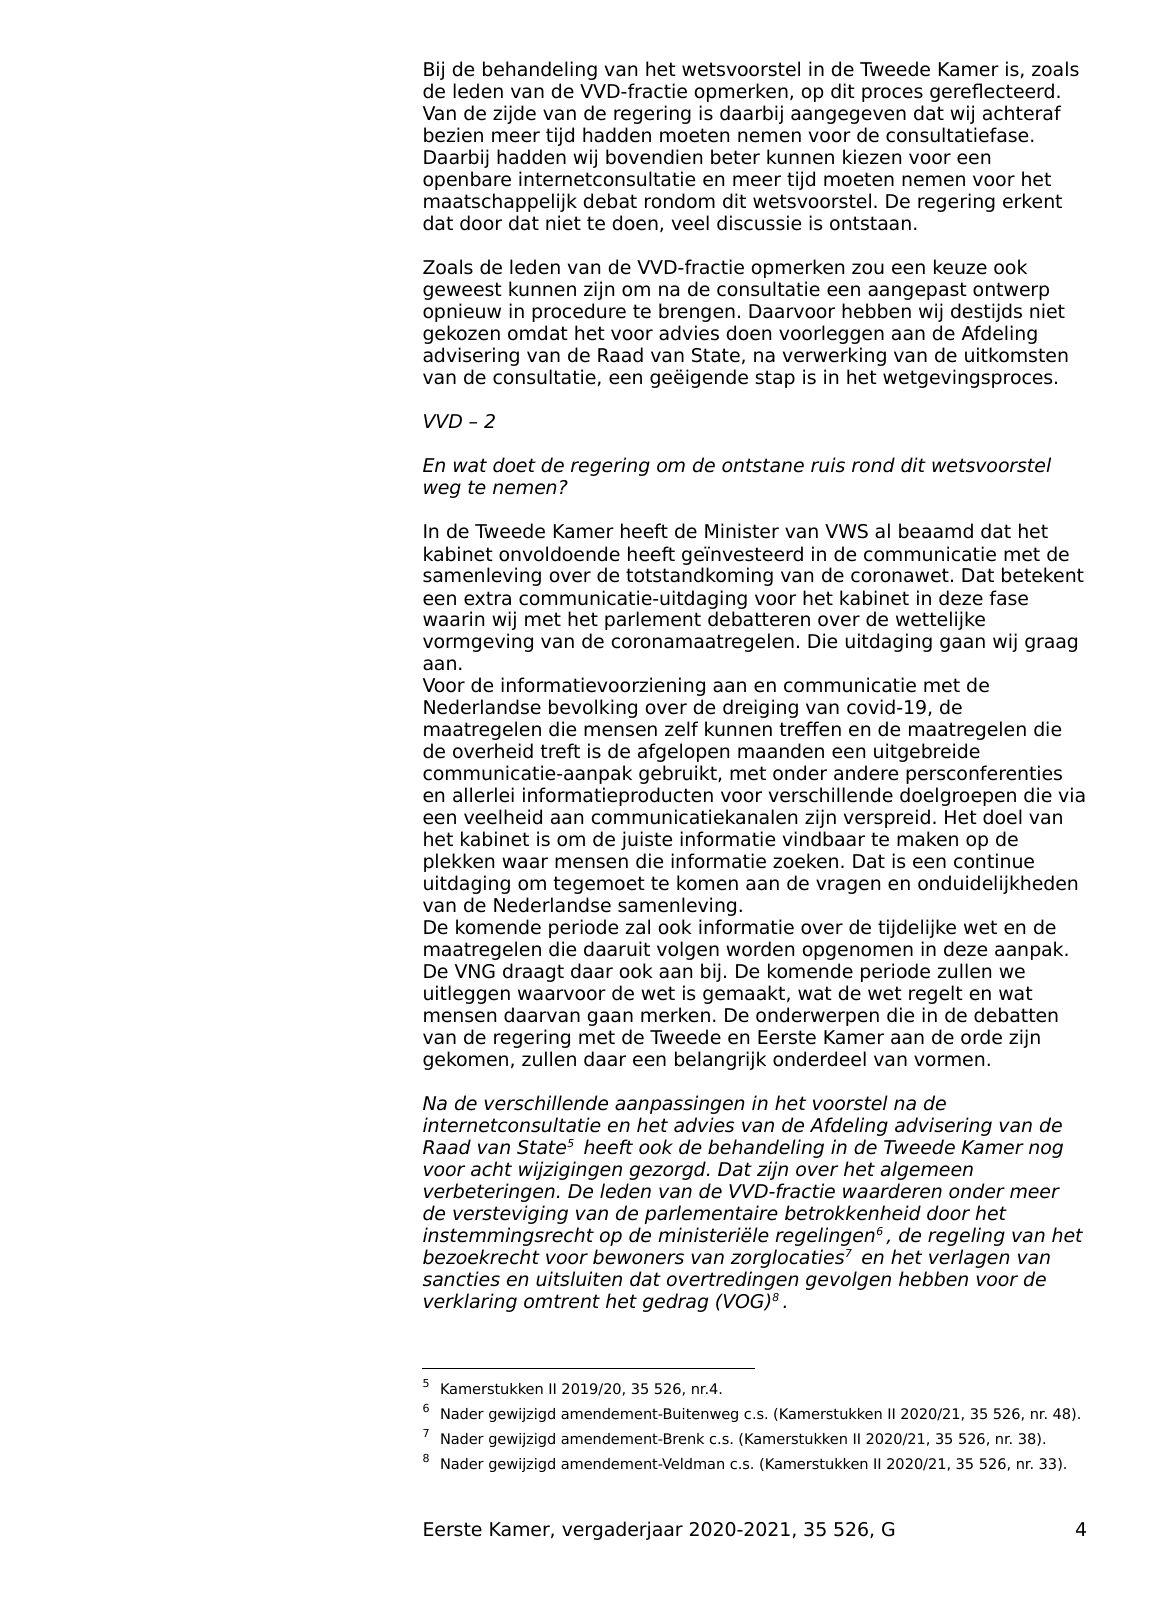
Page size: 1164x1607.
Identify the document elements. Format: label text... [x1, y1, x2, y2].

text Bij de behandeling van het wetsvoorstel in de Tweede Kamer is, zoals de leden van de VVD-fractie opmerken, op dit proces gereflecteerd. Van de zijde van de regering is daarbij aangegeven dat wij achteraf bezien meer tijd hadden moeten nemen voor de consultatiefase. Daarbij hadden wij bovendien beter kunnen kiezen voor een openbare internetconsultatie en meer tijd moeten nemen voor het maatschappelijk debat rondom dit wetsvoorstel. De regering erkent dat door dat niet te doen, veel discussie is ontstaan. [422, 59, 1087, 235]
text De komende periode zal ook informatie over de tijdelijke wet en de maatregelen die daaruit volgen worden opgenomen in deze aanpak. De VNG draagt daar ook aan bij. De komende periode zullen we uitleggen waarvoor de wet is gemaakt, wat de wet regelt en wat mensen daarvan gaan merken. De onderwerpen die in de debatten van de regering met de Tweede en Eerste Kamer aan de orde zijn gekomen, zullen daar een belangrijk onderdeel van vormen. [422, 917, 1087, 1071]
text Voor de informatievoorziening aan en communicatie met de Nederlandse bevolking over de dreiging van covid-19, de maatregelen die mensen zelf kunnen treffen en de maatregelen die de overheid treft is de afgelopen maanden een uitgebreide communicatie-aanpak gebruikt, met onder andere persconferenties en allerlei informatieproducten voor verschillende doelgroepen die via een veelheid aan communicatiekanalen zijn verspreid. Het doel van het kabinet is om de juiste informatie vindbaar te maken op de plekken waar mensen die informatie zoeken. Dat is een continue uitdaging om tegemoet te komen aan de vragen en onduidelijkheden van de Nederlandse samenleving. [422, 675, 1087, 917]
text Kamerstukken II 2019/20, 35 526, nr.4. [422, 1377, 1087, 1399]
text Na de verschillende aanpassingen in het voorstel na de internetconsultatie en het advies van de Afdeling advisering van de Raad van State heeft ook de behandeling in de Tweede Kamer nog voor acht wijzigingen gezorgd. Dat zijn over het algemeen verbeteringen. De leden van de VVD-fractie waarderen onder meer de versteviging van de parlementaire betrokkenheid door het instemmingsrecht op de ministeriële regelingen, de regeling van het bezoekrecht voor bewoners van zorglocaties en het verlagen van sancties en uitsluiten dat overtredingen gevolgen hebben voor de verklaring omtrent het gedrag (VOG). [422, 1093, 1087, 1313]
text In de Tweede Kamer heeft de Minister van VWS al beaamd dat het kabinet onvoldoende heeft geïnvesteerd in de communicatie met de samenleving over de totstandkoming van de coronawet. Dat betekent een extra communicatie-uitdaging voor het kabinet in deze fase waarin wij met het parlement debatteren over de wettelijke vormgeving van de coronamaatregelen. Die uitdaging gaan wij graag aan. [422, 521, 1087, 675]
text Nader gewijzigd amendement-Buitenweg c.s. (Kamerstukken II 2020/21, 35 526, nr. 48). [422, 1402, 1087, 1424]
text Zoals de leden van de VVD-fractie opmerken zou een keuze ook geweest kunnen zijn om na de consultatie een aangepast ontwerp opnieuw in procedure te brengen. Daarvoor hebben wij destijds niet gekozen omdat het voor advies doen voorleggen aan de Afdeling advisering van de Raad van State, na verwerking van de uitkomsten van de consultatie, een geëigende stap is in het wetgevingsproces. [422, 257, 1087, 389]
text En wat doet de regering om de ontstane ruis rond dit wetsvoorstel weg te nemen? [422, 455, 1087, 499]
text Nader gewijzigd amendement-Brenk c.s. (Kamerstukken II 2020/21, 35 526, nr. 38). [422, 1427, 1087, 1449]
subtitle VVD – 2 [422, 411, 1087, 433]
text Nader gewijzigd amendement-Veldman c.s. (Kamerstukken II 2020/21, 35 526, nr. 33). [422, 1452, 1087, 1474]
